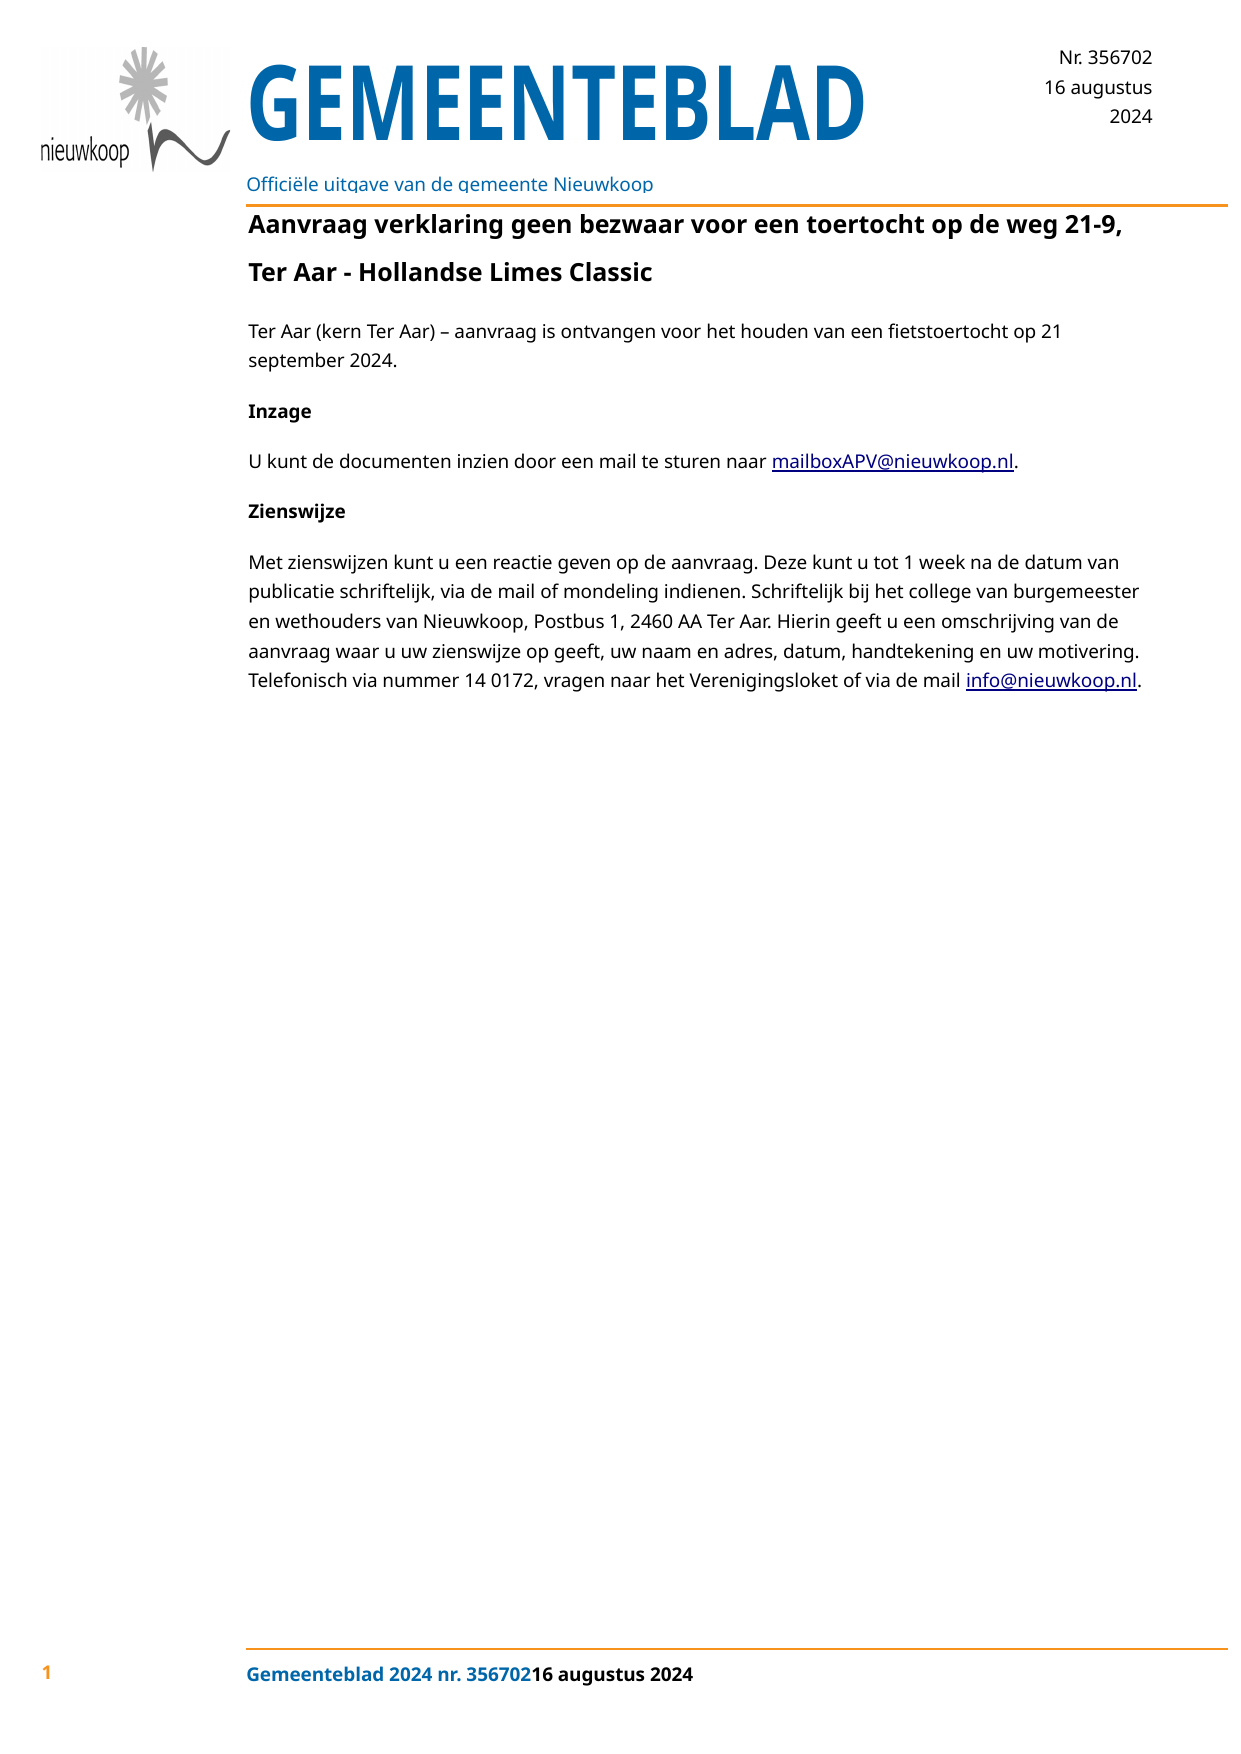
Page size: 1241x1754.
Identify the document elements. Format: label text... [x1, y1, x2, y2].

text Met zienswijzen kunt u een reactie geven op de aanvraag. Deze kunt u tot 1 week na de datum van publicatie schriftelijk, via de mail of mondeling indienen. Schriftelijk bij het college van burgemeester en wethouders van Nieuwkoop, Postbus 1, 2460 AA Ter Aar. Hierin geeft u een omschrijving van de aanvraag waar u uw zienswijze op geeft, uw naam en adres, datum, handtekening en uw motivering. Telefonisch via nummer 14 0172, vragen naar het Verenigingsloket of via de mail info@nieuwkoop.nl. [248, 549, 1152, 693]
text Inzage [248, 398, 1152, 424]
picture [41, 47, 231, 172]
text Zienswijze [248, 499, 1152, 524]
text U kunt de documenten inzien door een mail te sturen naar mailboxAPV@nieuwkoop.nl. [248, 448, 1152, 474]
text Aanvraag verklaring geen bezwaar voor een toertocht op de weg 21-9, Ter Aar - Hollandse Limes Classic [248, 207, 1152, 288]
text Ter Aar (kern Ter Aar) – aanvraag is ontvangen voor het houden van een fietstoertocht op 21 september 2024. [248, 318, 1152, 373]
